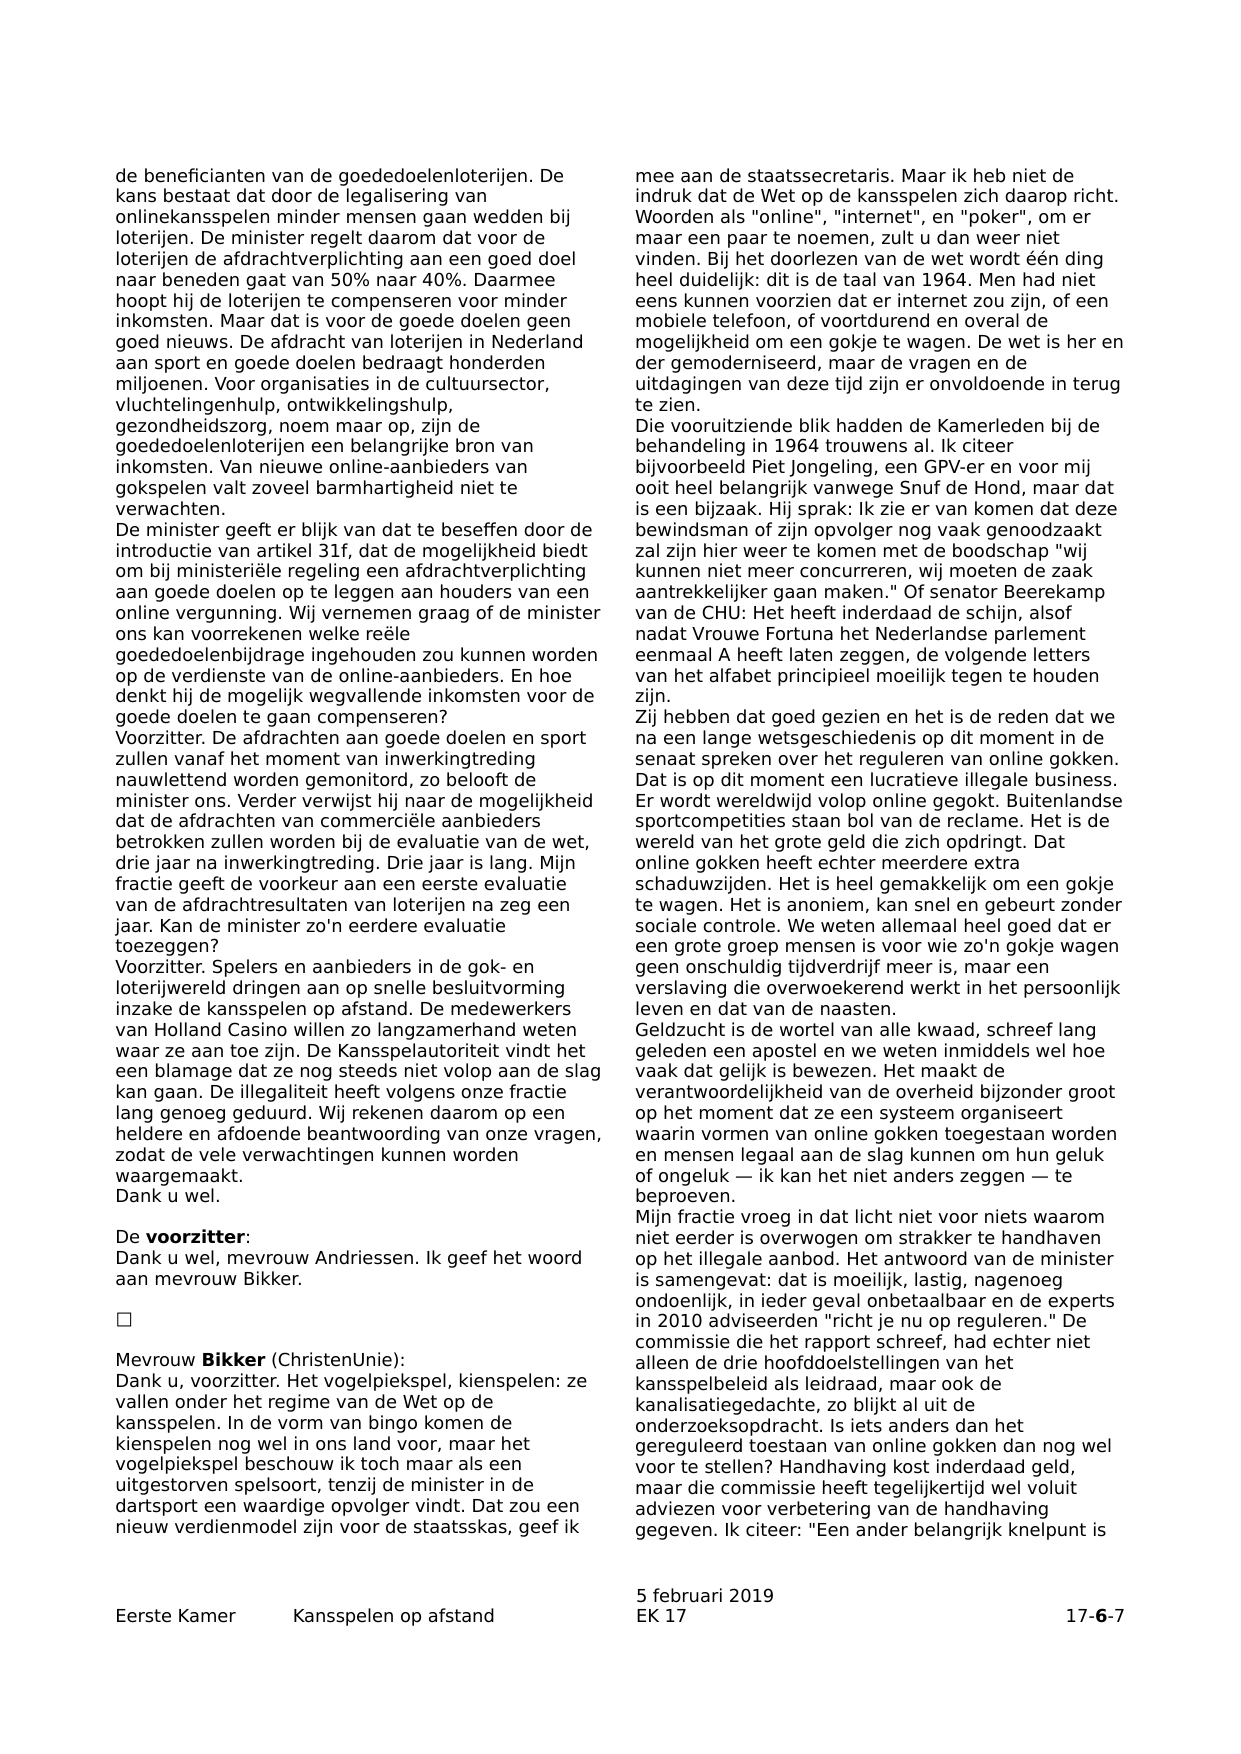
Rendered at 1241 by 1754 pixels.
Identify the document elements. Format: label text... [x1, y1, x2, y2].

text Mevrouw Bikker (ChristenUnie): [115, 1350, 605, 1371]
text Voorzitter. Spelers en aanbieders in de gok- en loterijwereld dringen aan op snelle besluitvorming inzake de kansspelen op afstand. De medewerkers van Holland Casino willen zo langzamerhand weten waar ze aan toe zijn. De Kansspelautoriteit vindt het een blamage dat ze nog steeds niet volop aan de slag kan gaan. De illegaliteit heeft volgens onze fractie lang genoeg geduurd. Wij rekenen daarom op een heldere en afdoende beantwoording van onze vragen, zodat de vele verwachtingen kunnen worden waargemaakt. [115, 957, 605, 1186]
text de beneficianten van de goededoelenloterijen. De kans bestaat dat door de legalisering van onlinekansspelen minder mensen gaan wedden bij loterijen. De minister regelt daarom dat voor de loterijen de afdrachtverplichting aan een goed doel naar beneden gaat van 50% naar 40%. Daarmee hoopt hij de loterijen te compenseren voor minder inkomsten. Maar dat is voor de goede doelen geen goed nieuws. De afdracht van loterijen in Nederland aan sport en goede doelen bedraagt honderden miljoenen. Voor organisaties in de cultuursector, vluchtelingenhulp, ontwikkelingshulp, gezondheidszorg, noem maar op, zijn de goededoelenloterijen een belangrijke bron van inkomsten. Van nieuwe online-aanbieders van gokspelen valt zoveel barmhartigheid niet te verwachten. [115, 165, 605, 519]
text De voorzitter: [115, 1227, 605, 1248]
text Dank u wel. [115, 1186, 605, 1207]
text Woorden als "online", "internet", en "poker", om er maar een paar te noemen, zult u dan weer niet vinden. Bij het doorlezen van de wet wordt één ding heel duidelijk: dit is de taal van 1964. Men had niet eens kunnen voorzien dat er internet zou zijn, of een mobiele telefoon, of voortdurend en overal de mogelijkheid om een gokje te wagen. De wet is her en der gemoderniseerd, maar de vragen en de uitdagingen van deze tijd zijn er onvoldoende in terug te zien. [635, 207, 1125, 415]
text De minister geeft er blijk van dat te beseffen door de introductie van artikel 31f, dat de mogelijkheid biedt om bij ministeriële regeling een afdrachtverplichting aan goede doelen op te leggen aan houders van een online vergunning. Wij vernemen graag of de minister ons kan voorrekenen welke reële goededoelenbijdrage ingehouden zou kunnen worden op de verdienste van de online-aanbieders. En hoe denkt hij de mogelijk wegvallende inkomsten voor de goede doelen te gaan compenseren? [115, 519, 605, 728]
text Dank u wel, mevrouw Andriessen. Ik geef het woord aan mevrouw Bikker. [115, 1248, 605, 1289]
text ⬜ [115, 1309, 605, 1330]
text mee aan de staatssecretaris. Maar ik heb niet de indruk dat de Wet op de kansspelen zich daarop richt. [635, 165, 1125, 207]
text Dank u, voorzitter. Het vogelpiekspel, kienspelen: ze vallen onder het regime van de Wet op de kansspelen. In de vorm van bingo komen de kienspelen nog wel in ons land voor, maar het vogelpiekspel beschouw ik toch maar als een uitgestorven spelsoort, tenzij de minister in de dartsport een waardige opvolger vindt. Dat zou een nieuw verdienmodel zijn voor de staatsskas, geef ik [115, 1371, 605, 1537]
text Mijn fractie vroeg in dat licht niet voor niets waarom niet eerder is overwogen om strakker te handhaven op het illegale aanbod. Het antwoord van de minister is samengevat: dat is moeilijk, lastig, nagenoeg ondoenlijk, in ieder geval onbetaalbaar en de experts in 2010 adviseerden "richt je nu op reguleren." De commissie die het rapport schreef, had echter niet alleen de drie hoofddoelstellingen van het kansspelbeleid als leidraad, maar ook de kanalisatiegedachte, zo blijkt al uit de onderzoeksopdracht. Is iets anders dan het gereguleerd toestaan van online gokken dan nog wel voor te stellen? Handhaving kost inderdaad geld, maar die commissie heeft tegelijkertijd wel voluit adviezen voor verbetering van de handhaving gegeven. Ik citeer: "Een ander belangrijk knelpunt is [635, 1207, 1125, 1540]
text Zij hebben dat goed gezien en het is de reden dat we na een lange wetsgeschiedenis op dit moment in de senaat spreken over het reguleren van online gokken. Dat is op dit moment een lucratieve illegale business. Er wordt wereldwijd volop online gegokt. Buitenlandse sportcompetities staan bol van de reclame. Het is de wereld van het grote geld die zich opdringt. Dat online gokken heeft echter meerdere extra schaduwzijden. Het is heel gemakkelijk om een gokje te wagen. Het is anoniem, kan snel en gebeurt zonder sociale controle. We weten allemaal heel goed dat er een grote groep mensen is voor wie zo'n gokje wagen geen onschuldig tijdverdrijf meer is, maar een verslaving die overwoekerend werkt in het persoonlijk leven en dat van de naasten. [635, 707, 1125, 1019]
text Geldzucht is de wortel van alle kwaad, schreef lang geleden een apostel en we weten inmiddels wel hoe vaak dat gelijk is bewezen. Het maakt de verantwoordelijkheid van de overheid bijzonder groot op het moment dat ze een systeem organiseert waarin vormen van online gokken toegestaan worden en mensen legaal aan de slag kunnen om hun geluk of ongeluk — ik kan het niet anders zeggen — te beproeven. [635, 1019, 1125, 1207]
text Voorzitter. De afdrachten aan goede doelen en sport zullen vanaf het moment van inwerkingtreding nauwlettend worden gemonitord, zo belooft de minister ons. Verder verwijst hij naar de mogelijkheid dat de afdrachten van commerciële aanbieders betrokken zullen worden bij de evaluatie van de wet, drie jaar na inwerkingtreding. Drie jaar is lang. Mijn fractie geeft de voorkeur aan een eerste evaluatie van de afdrachtresultaten van loterijen na zeg een jaar. Kan de minister zo'n eerdere evaluatie toezeggen? [115, 728, 605, 957]
text Die vooruitziende blik hadden de Kamerleden bij de behandeling in 1964 trouwens al. Ik citeer bijvoorbeeld Piet Jongeling, een GPV-er en voor mij ooit heel belangrijk vanwege Snuf de Hond, maar dat is een bijzaak. Hij sprak: Ik zie er van komen dat deze bewindsman of zijn opvolger nog vaak genoodzaakt zal zijn hier weer te komen met de boodschap "wij kunnen niet meer concurreren, wij moeten de zaak aantrekkelijker gaan maken." Of senator Beerekamp van de CHU: Het heeft inderdaad de schijn, alsof nadat Vrouwe Fortuna het Nederlandse parlement eenmaal A heeft laten zeggen, de volgende letters van het alfabet principieel moeilijk tegen te houden zijn. [635, 415, 1125, 707]
